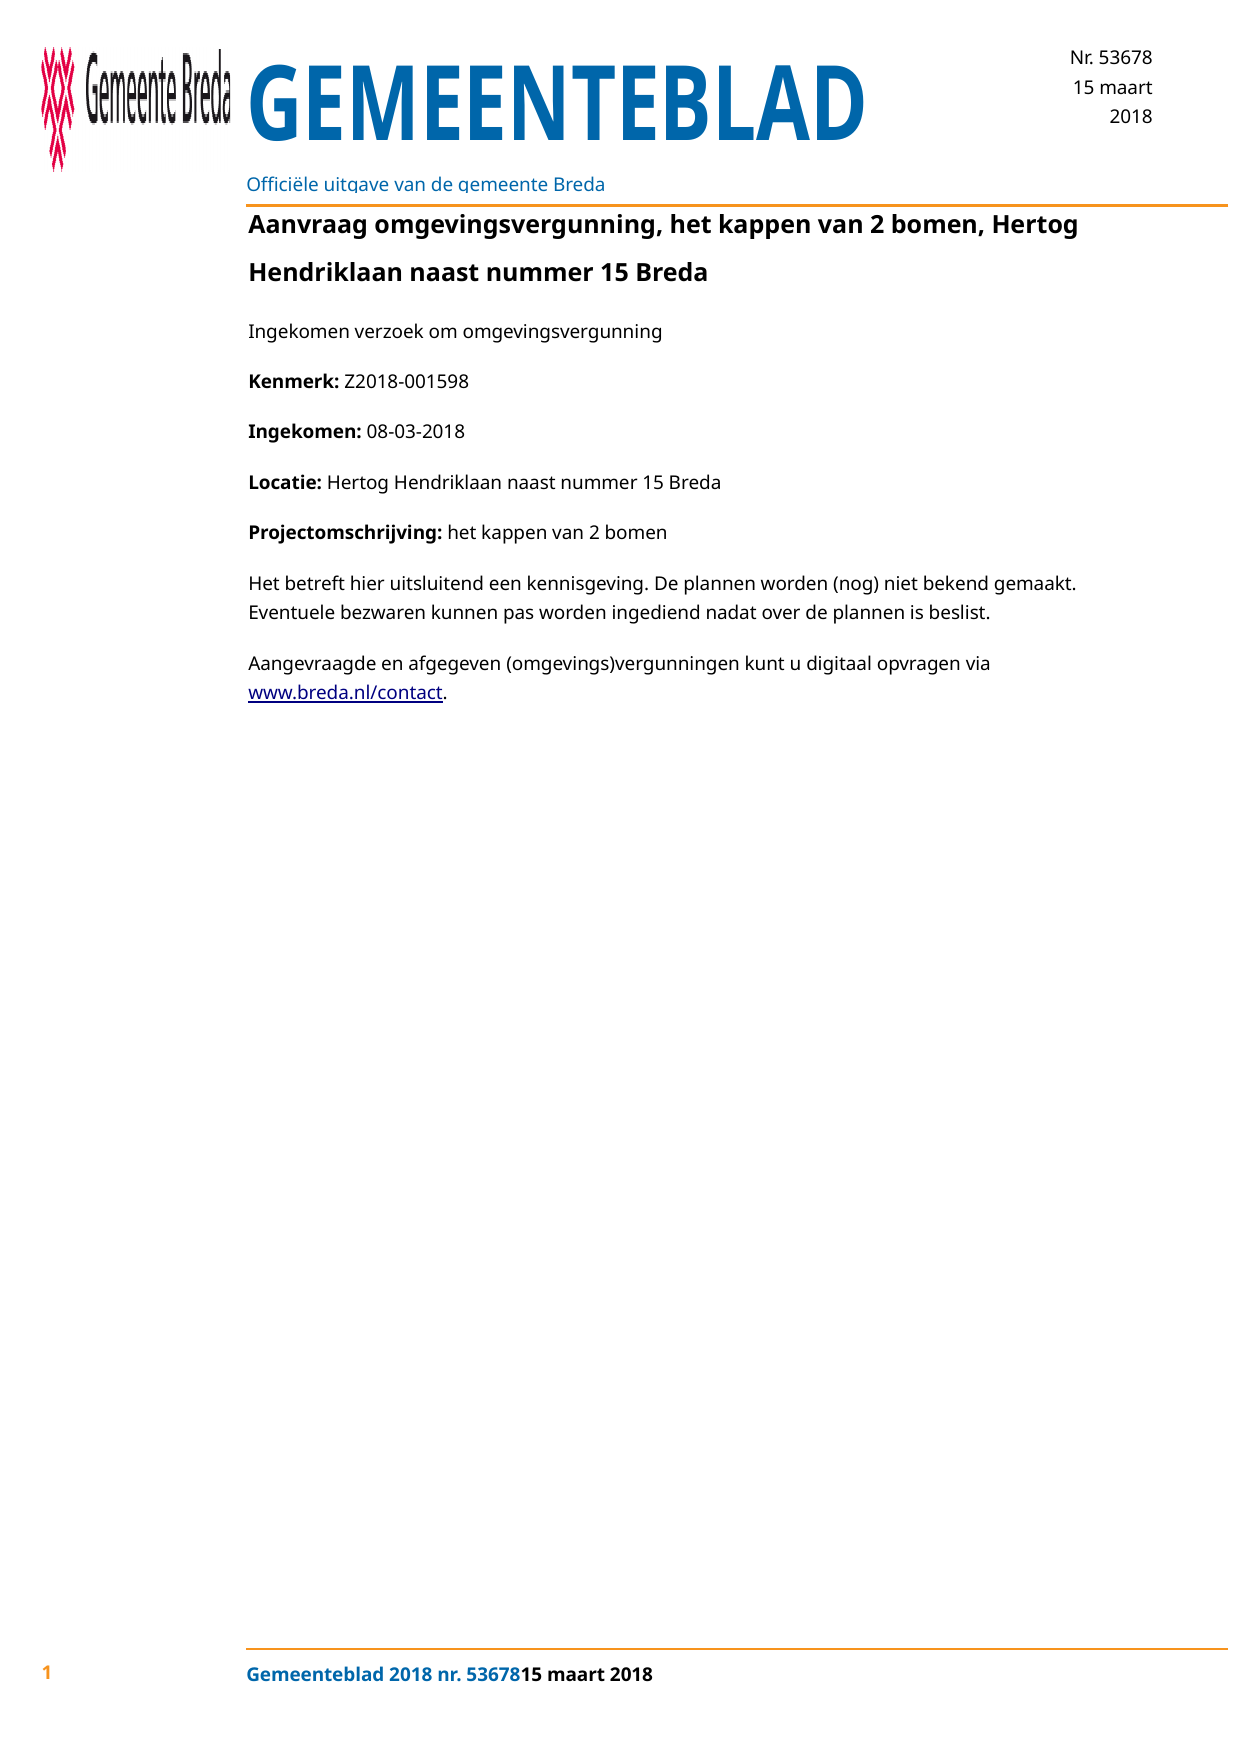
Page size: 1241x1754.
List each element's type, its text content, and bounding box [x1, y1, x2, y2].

text Aanvraag omgevingsvergunning, het kappen van 2 bomen, Hertog Hendriklaan naast nummer 15 Breda [248, 207, 1152, 288]
picture [41, 47, 231, 172]
text Locatie: Hertog Hendriklaan naast nummer 15 Breda [248, 469, 1152, 495]
text Aangevraagde en afgegeven (omgevings)vergunningen kunt u digitaal opvragen via www.breda.nl/contact. [248, 650, 1152, 705]
text Ingekomen verzoek om omgevingsvergunning [248, 318, 1152, 344]
text Ingekomen: 08-03-2018 [248, 419, 1152, 444]
text Het betreft hier uitsluitend een kennisgeving. De plannen worden (nog) niet bekend gemaakt. Eventuele bezwaren kunnen pas worden ingediend nadat over de plannen is beslist. [248, 570, 1152, 625]
text Kenmerk: Z2018-001598 [248, 368, 1152, 394]
text Projectomschrijving: het kappen van 2 bomen [248, 519, 1152, 545]
